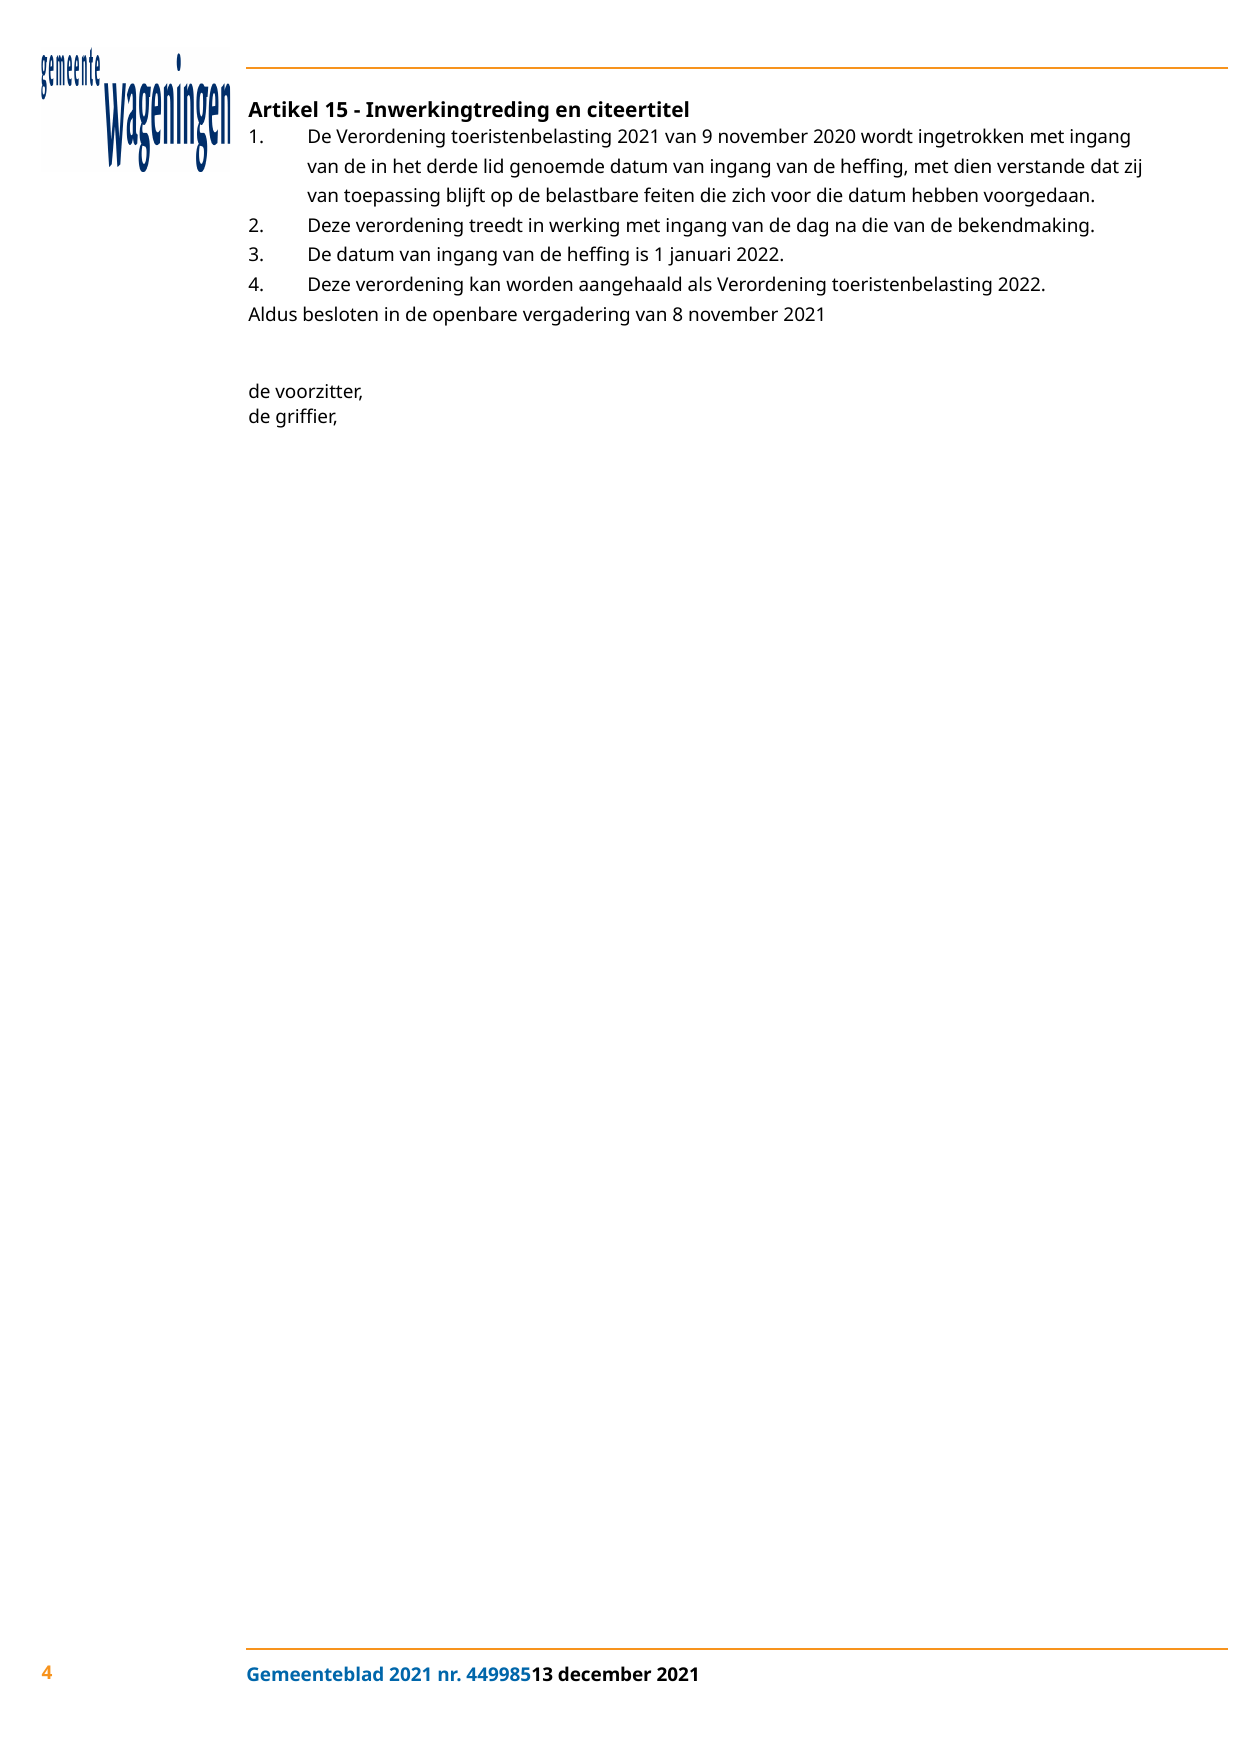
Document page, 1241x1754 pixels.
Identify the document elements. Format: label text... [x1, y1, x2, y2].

text de griffier, [248, 404, 1152, 429]
list De Verordening toeristenbelasting 2021 van 9 november 2020 wordt ingetrokken met ingang van de in het derde lid genoemde datum van ingang van de heffing, met dien verstande dat zij van toepassing blijft op de belastbare feiten die zich voor die datum hebben voorgedaan. [248, 123, 1152, 208]
list Deze verordening kan worden aangehaald als Verordening toeristenbelasting 2022. [248, 271, 1152, 297]
list Deze verordening treedt in werking met ingang van de dag na die van de bekendmaking. [248, 212, 1152, 238]
picture [41, 47, 231, 172]
list De datum van ingang van de heffing is 1 januari 2022. [248, 242, 1152, 267]
text de voorzitter, [248, 378, 1152, 404]
text Aldus besloten in de openbare vergadering van 8 november 2021 [248, 301, 1152, 326]
text Artikel 15 - Inwerkingtreding en citeertitel [248, 95, 1152, 123]
